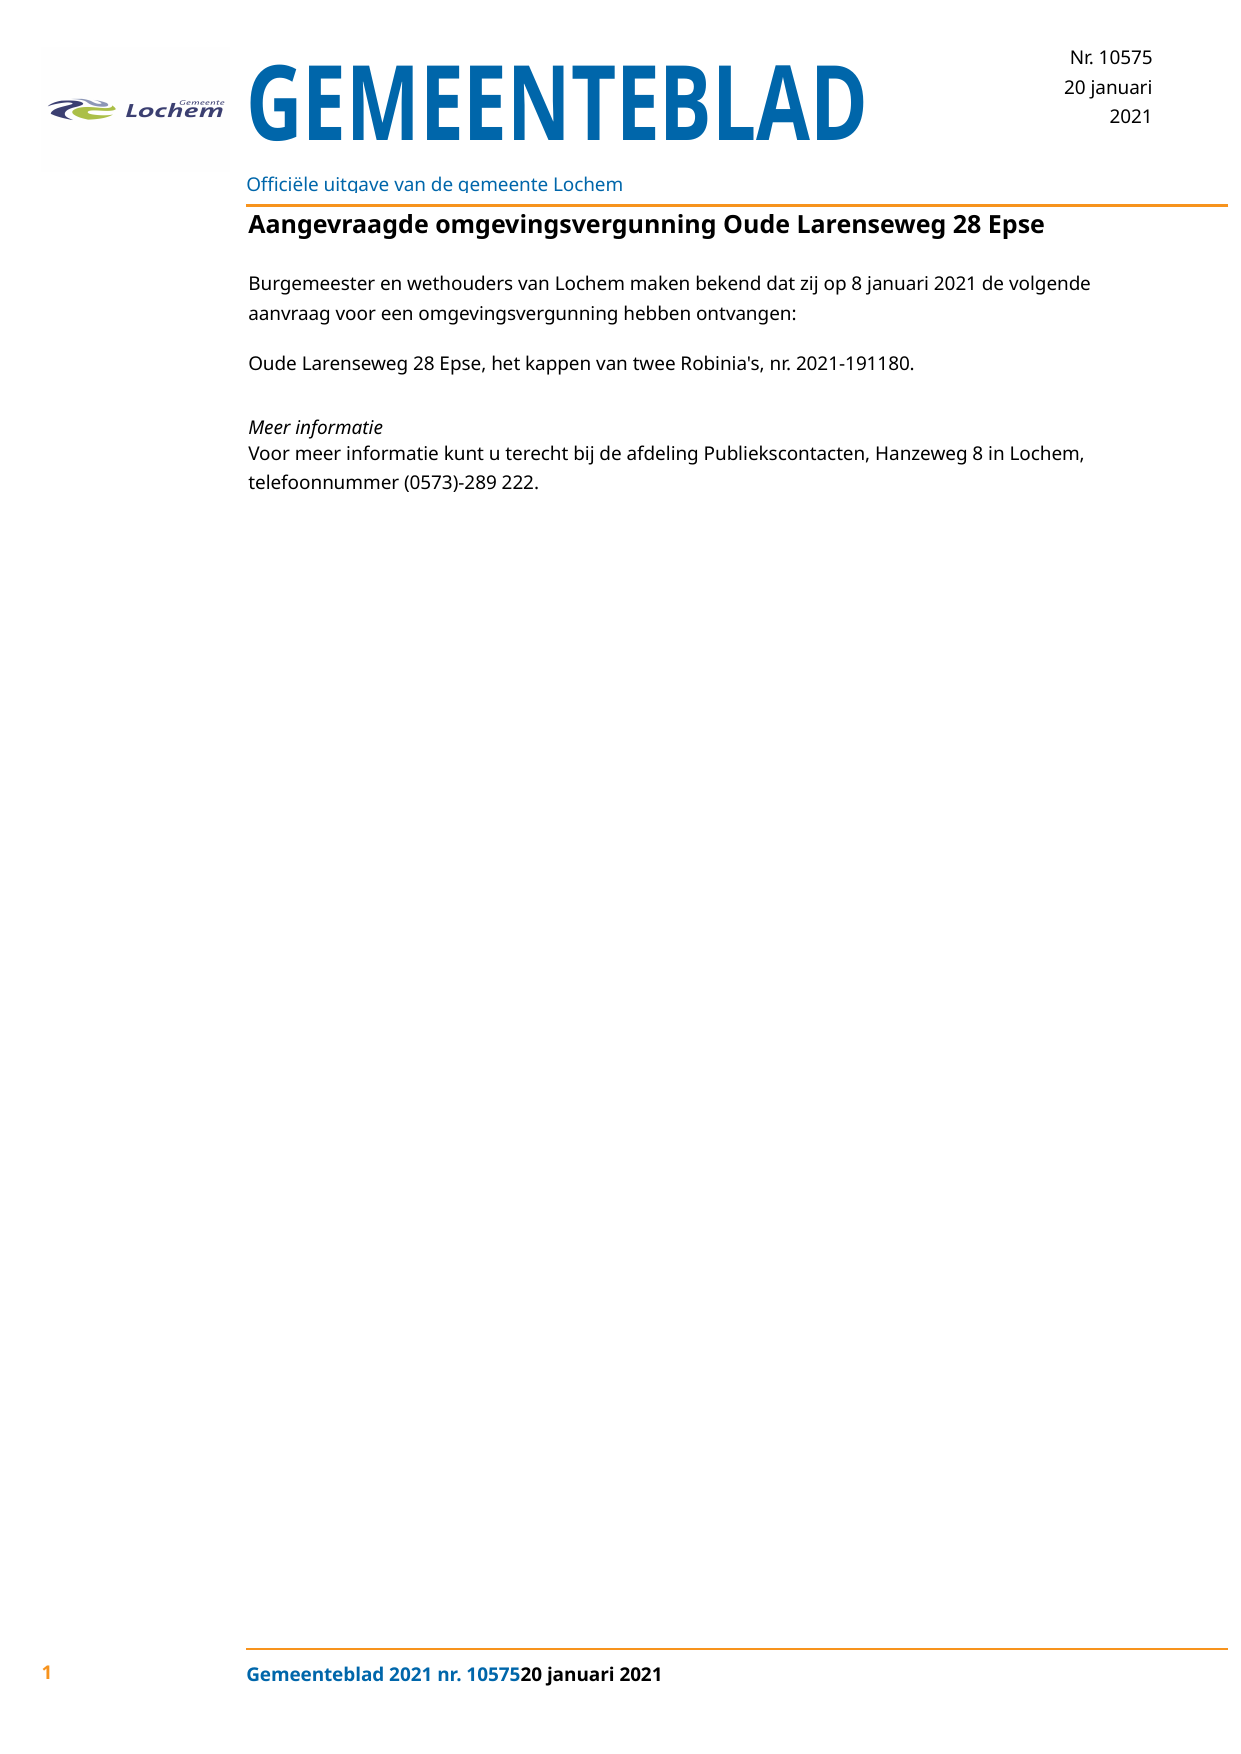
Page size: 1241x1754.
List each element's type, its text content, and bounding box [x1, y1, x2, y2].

text Oude Larenseweg 28 Epse, het kappen van twee Robinia's, nr. 2021-191180. [248, 350, 1152, 376]
picture [41, 47, 231, 172]
text Burgemeester en wethouders van Lochem maken bekend dat zij op 8 januari 2021 de volgende aanvraag voor een omgevingsvergunning hebben ontvangen: [248, 270, 1152, 326]
text Aangevraagde omgevingsvergunning Oude Larenseweg 28 Epse [248, 207, 1152, 241]
text Voor meer informatie kunt u terecht bij de afdeling Publiekscontacten, Hanzeweg 8 in Lochem, telefoonnummer (0573)-289 222. [248, 440, 1152, 495]
text Meer informatie [248, 414, 1152, 440]
